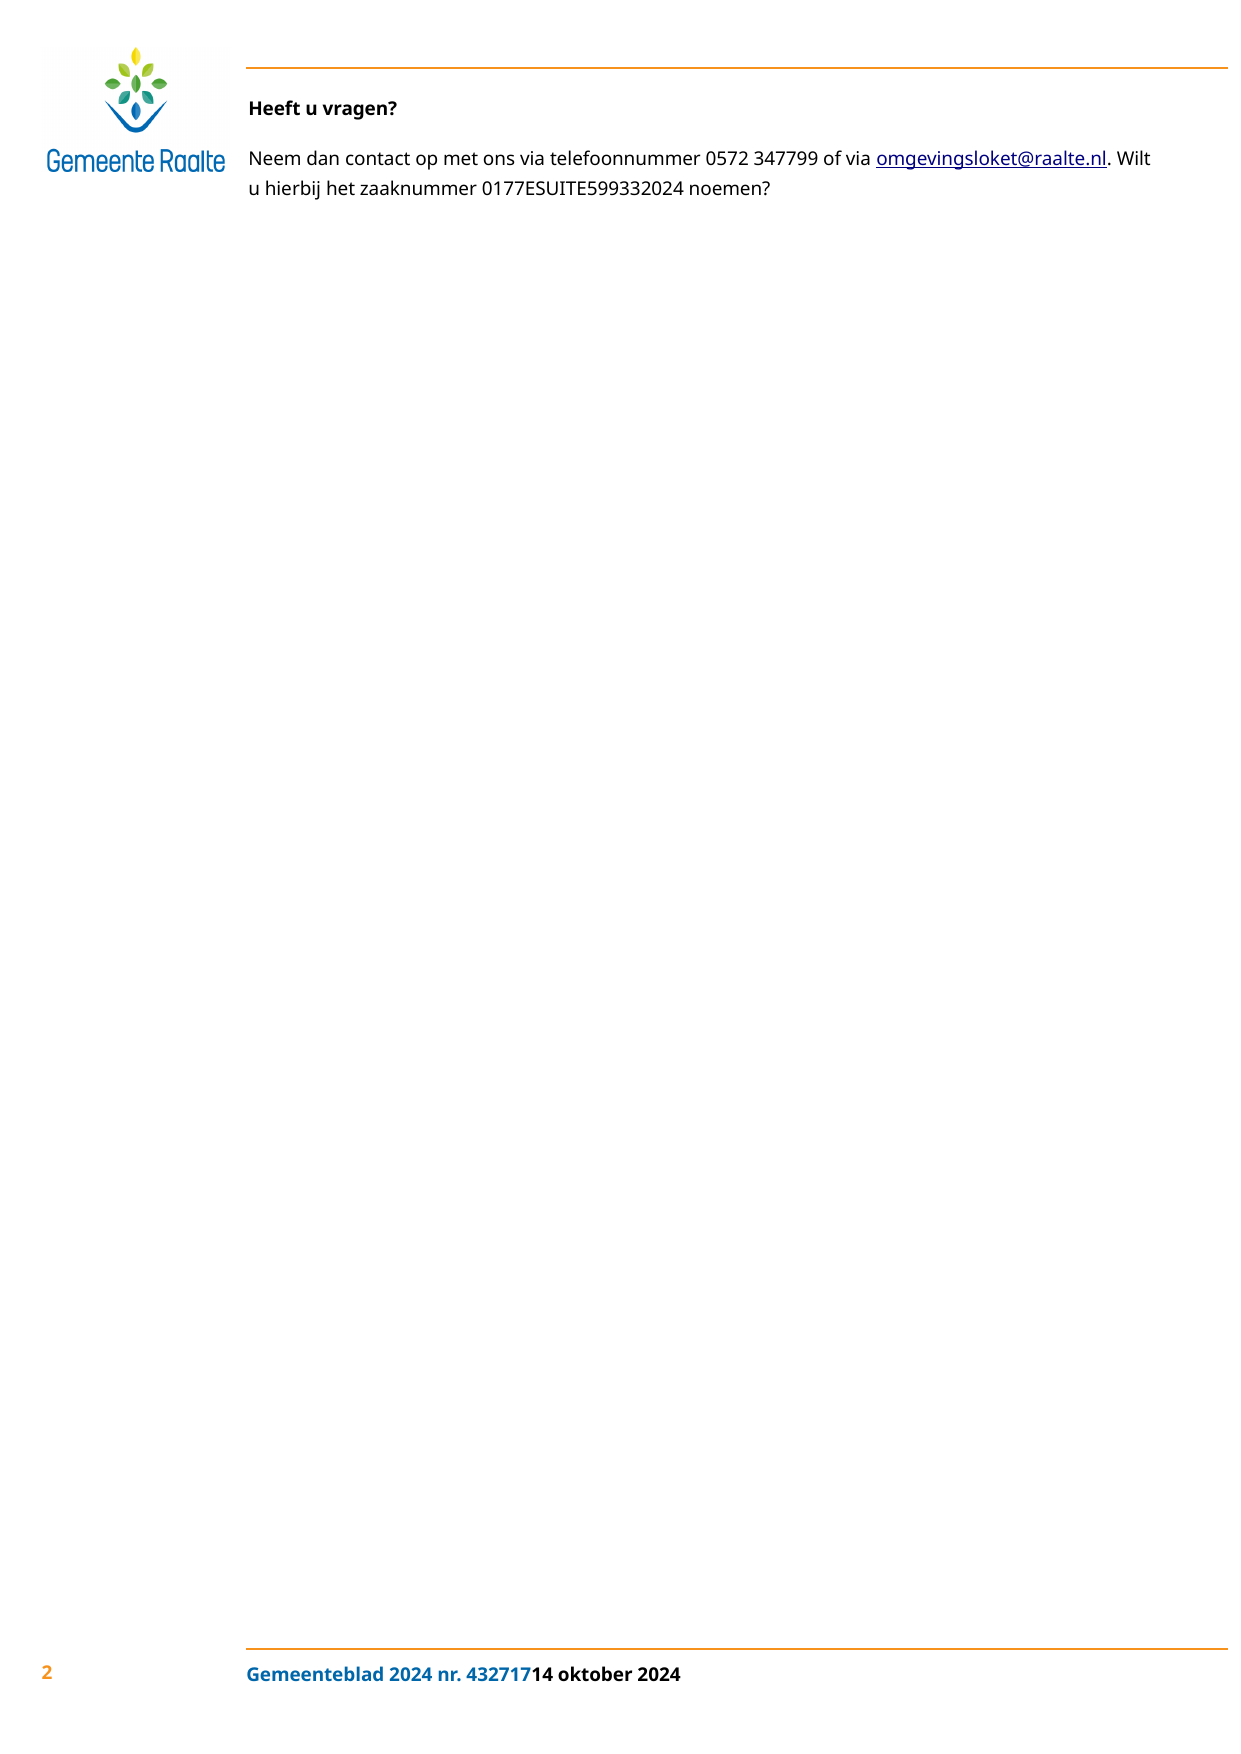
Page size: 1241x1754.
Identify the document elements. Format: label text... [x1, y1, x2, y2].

text Heeft u vragen? [248, 95, 1152, 121]
picture [41, 47, 231, 172]
text Neem dan contact op met ons via telefoonnummer 0572 347799 of via omgevingsloket@raalte.nl. Wilt u hierbij het zaaknummer 0177ESUITE599332024 noemen? [248, 145, 1152, 201]
